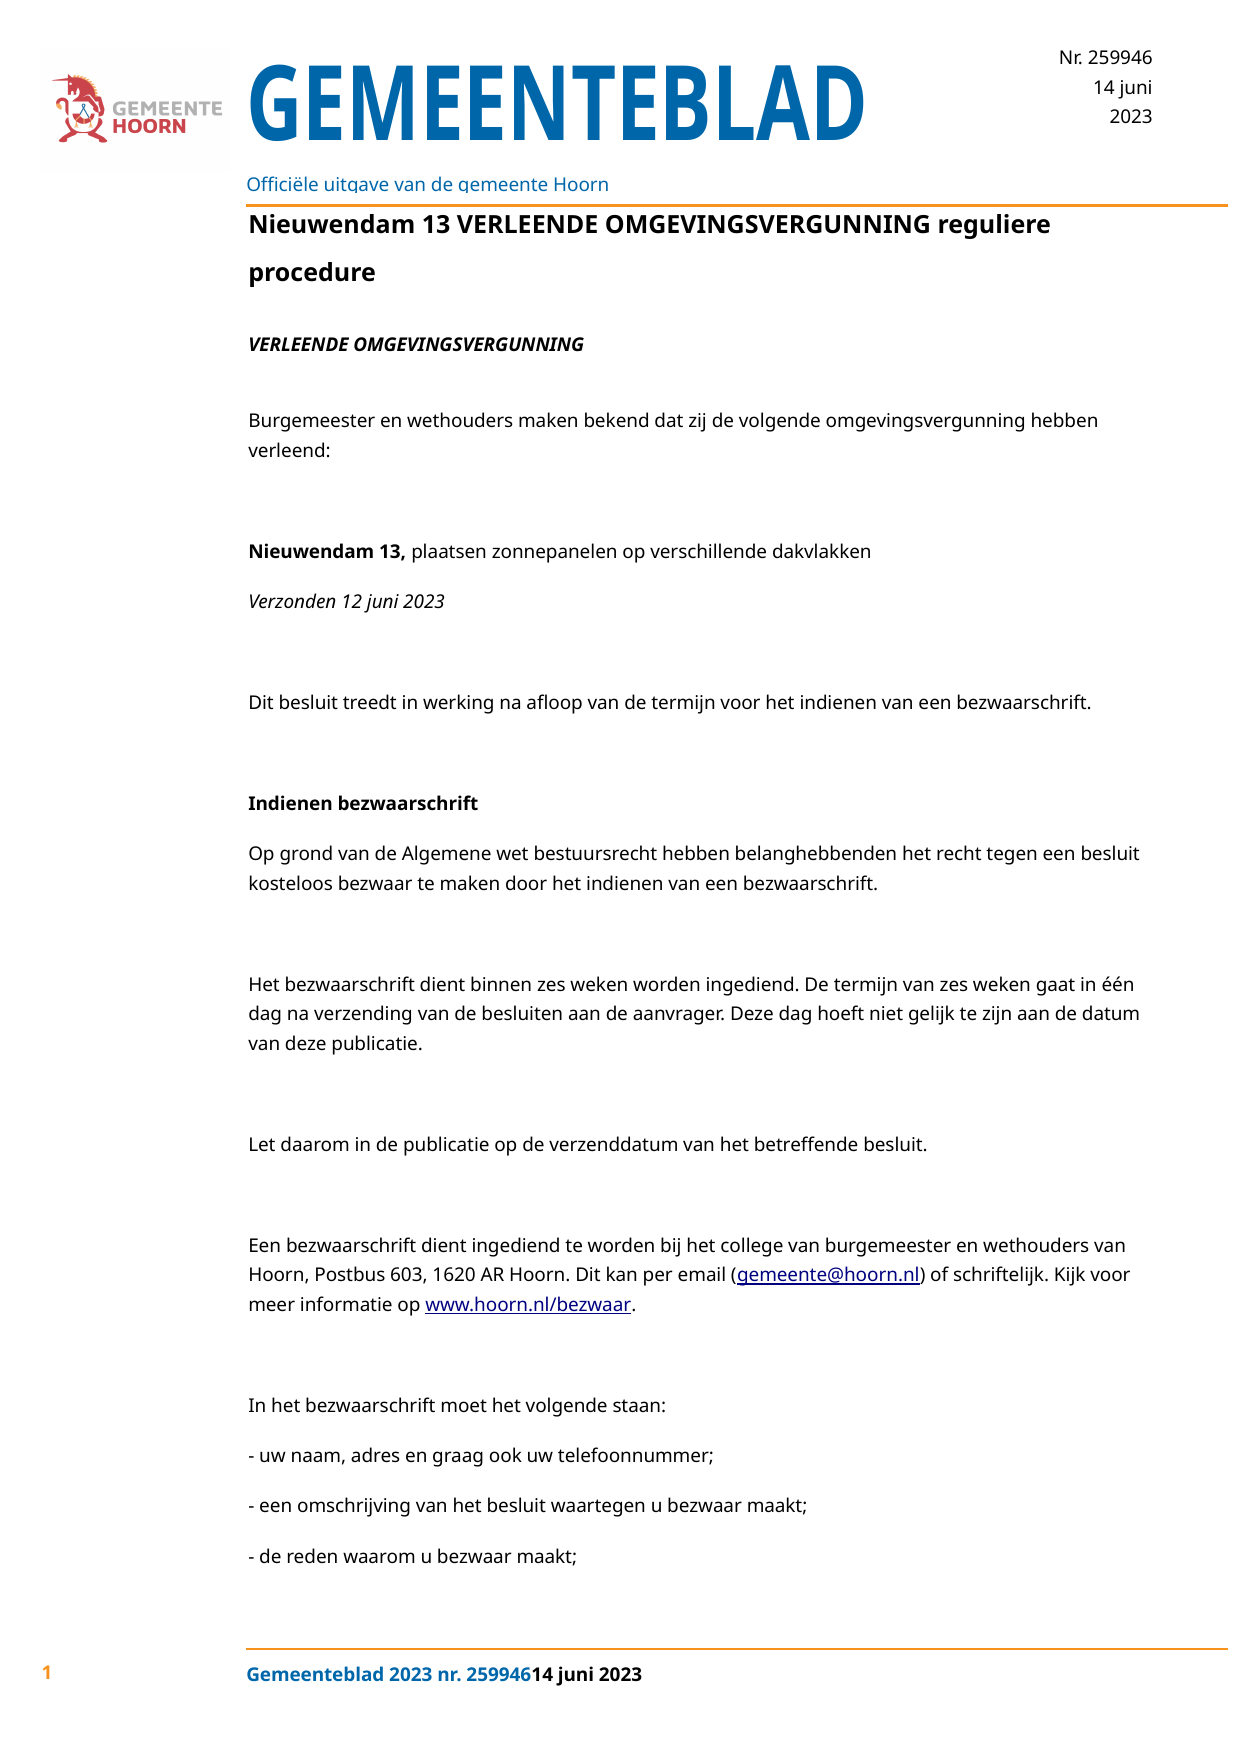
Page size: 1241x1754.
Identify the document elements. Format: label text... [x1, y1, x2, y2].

text Nieuwendam 13 VERLEENDE OMGEVINGSVERGUNNING reguliere procedure [248, 207, 1152, 288]
text - uw naam, adres en graag ook uw telefoonnummer; [248, 1442, 1152, 1468]
text VERLEENDE OMGEVINGSVERGUNNING [248, 331, 1152, 357]
text Indienen bezwaarschrift [248, 790, 1152, 816]
text - de reden waarom u bezwaar maakt; [248, 1543, 1152, 1569]
text Verzonden 12 juni 2023 [248, 588, 1152, 614]
text Dit besluit treedt in werking na afloop van de termijn voor het indienen van een bezwaarschrift. [248, 689, 1152, 715]
text Let daarom in de publicatie op de verzenddatum van het betreffende besluit. [248, 1131, 1152, 1157]
text In het bezwaarschrift moet het volgende staan: [248, 1392, 1152, 1417]
picture [41, 47, 231, 172]
text Op grond van de Algemene wet bestuursrecht hebben belanghebbenden het recht tegen een besluit kosteloos bezwaar te maken door het indienen van een bezwaarschrift. [248, 841, 1152, 896]
text Een bezwaarschrift dient ingediend te worden bij het college van burgemeester en wethouders van Hoorn, Postbus 603, 1620 AR Hoorn. Dit kan per email (gemeente@hoorn.nl) of schriftelijk. Kijk voor meer informatie op www.hoorn.nl/bezwaar. [248, 1232, 1152, 1317]
text - een omschrijving van het besluit waartegen u bezwaar maakt; [248, 1493, 1152, 1518]
text Het bezwaarschrift dient binnen zes weken worden ingediend. De termijn van zes weken gaat in één dag na verzending van de besluiten aan de aanvrager. Deze dag hoeft niet gelijk te zijn aan de datum van deze publicatie. [248, 971, 1152, 1056]
text Nieuwendam 13, plaatsen zonnepanelen op verschillende dakvlakken [248, 538, 1152, 564]
text Burgemeester en wethouders maken bekend dat zij de volgende omgevingsvergunning hebben verleend: [248, 408, 1152, 463]
